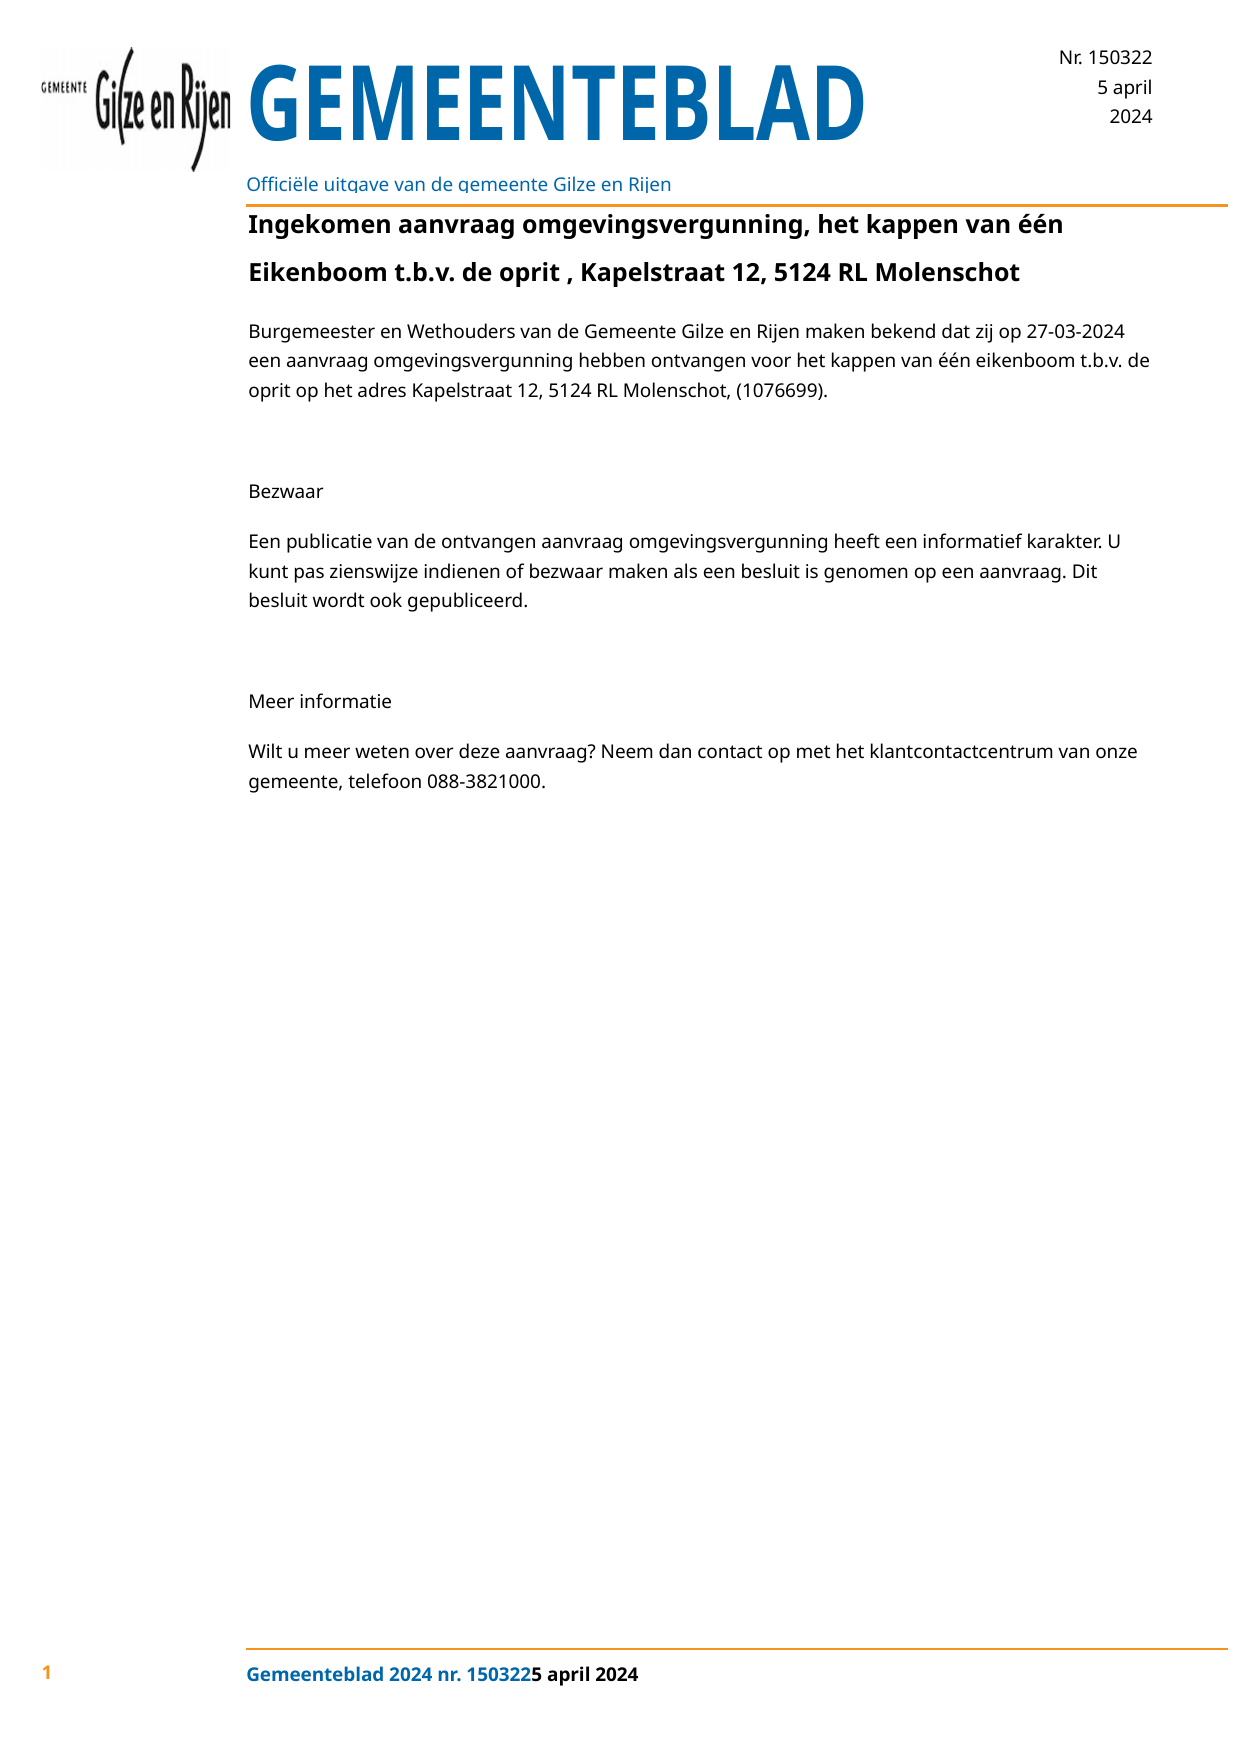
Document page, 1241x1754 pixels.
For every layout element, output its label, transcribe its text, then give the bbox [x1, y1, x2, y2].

text Meer informatie [248, 688, 1152, 714]
text Bezwaar [248, 478, 1152, 504]
picture [41, 47, 231, 172]
text Ingekomen aanvraag omgevingsvergunning, het kappen van één Eikenboom t.b.v. de oprit , Kapelstraat 12, 5124 RL Molenschot [248, 207, 1152, 288]
text Wilt u meer weten over deze aanvraag? Neem dan contact op met het klantcontactcentrum van onze gemeente, telefoon 088-3821000. [248, 739, 1152, 794]
text Een publicatie van de ontvangen aanvraag omgevingsvergunning heeft een informatief karakter. U kunt pas zienswijze indienen of bezwaar maken als een besluit is genomen op een aanvraag. Dit besluit wordt ook gepubliceerd. [248, 528, 1152, 613]
text Burgemeester en Wethouders van de Gemeente Gilze en Rijen maken bekend dat zij op 27-03-2024 een aanvraag omgevingsvergunning hebben ontvangen voor het kappen van één eikenboom t.b.v. de oprit op het adres Kapelstraat 12, 5124 RL Molenschot, (1076699). [248, 318, 1152, 403]
